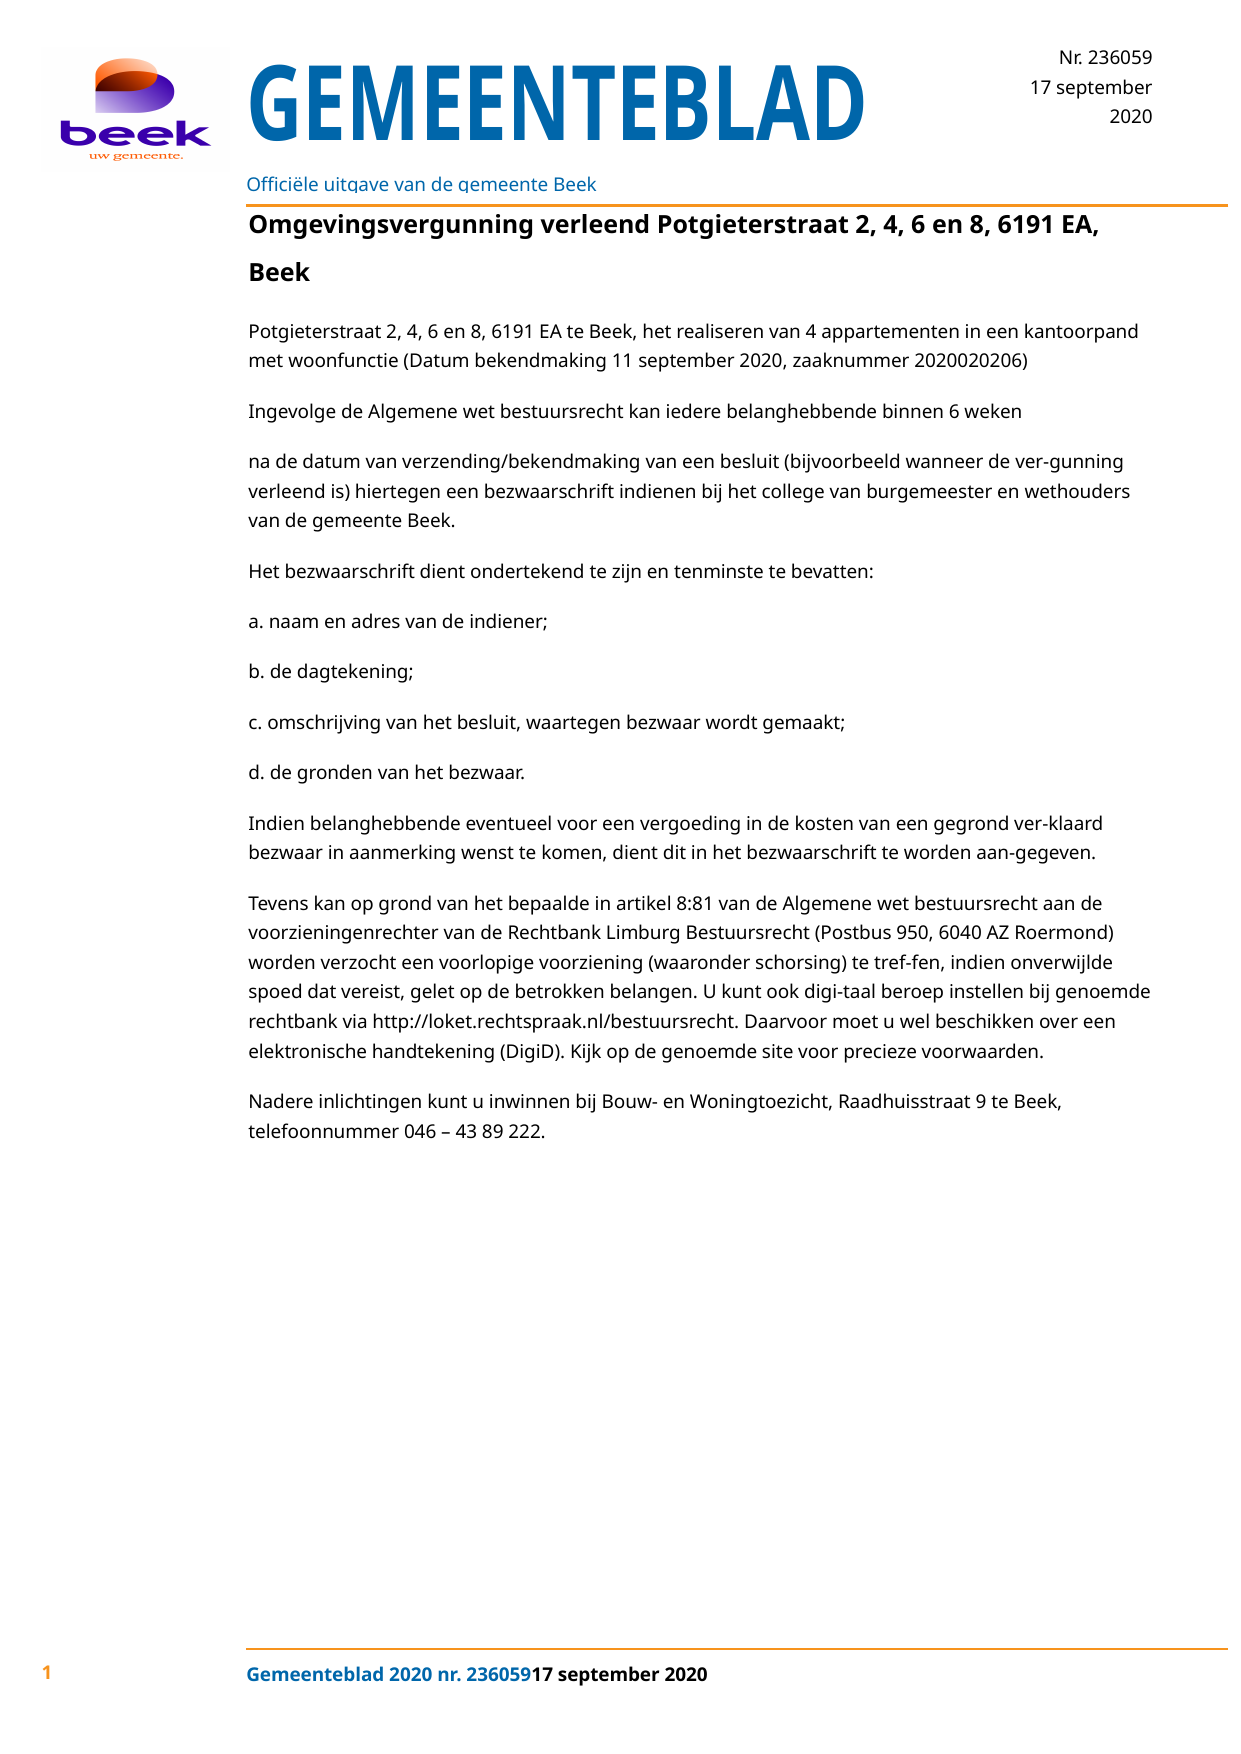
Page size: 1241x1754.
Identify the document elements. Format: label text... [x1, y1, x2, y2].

picture [41, 47, 231, 172]
text Potgieterstraat 2, 4, 6 en 8, 6191 EA te Beek, het realiseren van 4 appartementen in een kantoorpand met woonfunctie (Datum bekendmaking 11 september 2020, zaaknummer 2020020206) [248, 318, 1152, 373]
text Omgevingsvergunning verleend Potgieterstraat 2, 4, 6 en 8, 6191 EA, Beek [248, 207, 1152, 288]
text Nadere inlichtingen kunt u inwinnen bij Bouw- en Woningtoezicht, Raadhuisstraat 9 te Beek, telefoonnummer 046 – 43 89 222. [248, 1088, 1152, 1144]
text Indien belanghebbende eventueel voor een vergoeding in de kosten van een gegrond ver-klaard bezwaar in aanmerking wenst te komen, dient dit in het bezwaarschrift te worden aan-gegeven. [248, 810, 1152, 865]
text a. naam en adres van de indiener; [248, 608, 1152, 634]
text Tevens kan op grond van het bepaalde in artikel 8:81 van de Algemene wet bestuursrecht aan de voorzieningenrechter van de Rechtbank Limburg Bestuursrecht (Postbus 950, 6040 AZ Roermond) worden verzocht een voorlopige voorziening (waaronder schorsing) te tref-fen, indien onverwijlde spoed dat vereist, gelet op de betrokken belangen. U kunt ook digi-taal beroep instellen bij genoemde rechtbank via http://loket.rechtspraak.nl/bestuursrecht. Daarvoor moet u wel beschikken over een elektronische handtekening (DigiD). Kijk op de genoemde site voor precieze voorwaarden. [248, 890, 1152, 1064]
text c. omschrijving van het besluit, waartegen bezwaar wordt gemaakt; [248, 709, 1152, 735]
text Ingevolge de Algemene wet bestuursrecht kan iedere belanghebbende binnen 6 weken [248, 398, 1152, 424]
text na de datum van verzending/bekendmaking van een besluit (bijvoorbeeld wanneer de ver-gunning verleend is) hiertegen een bezwaarschrift indienen bij het college van burgemeester en wethouders van de gemeente Beek. [248, 448, 1152, 533]
text Het bezwaarschrift dient ondertekend te zijn en tenminste te bevatten: [248, 558, 1152, 584]
text d. de gronden van het bezwaar. [248, 759, 1152, 785]
text b. de dagtekening; [248, 659, 1152, 684]
